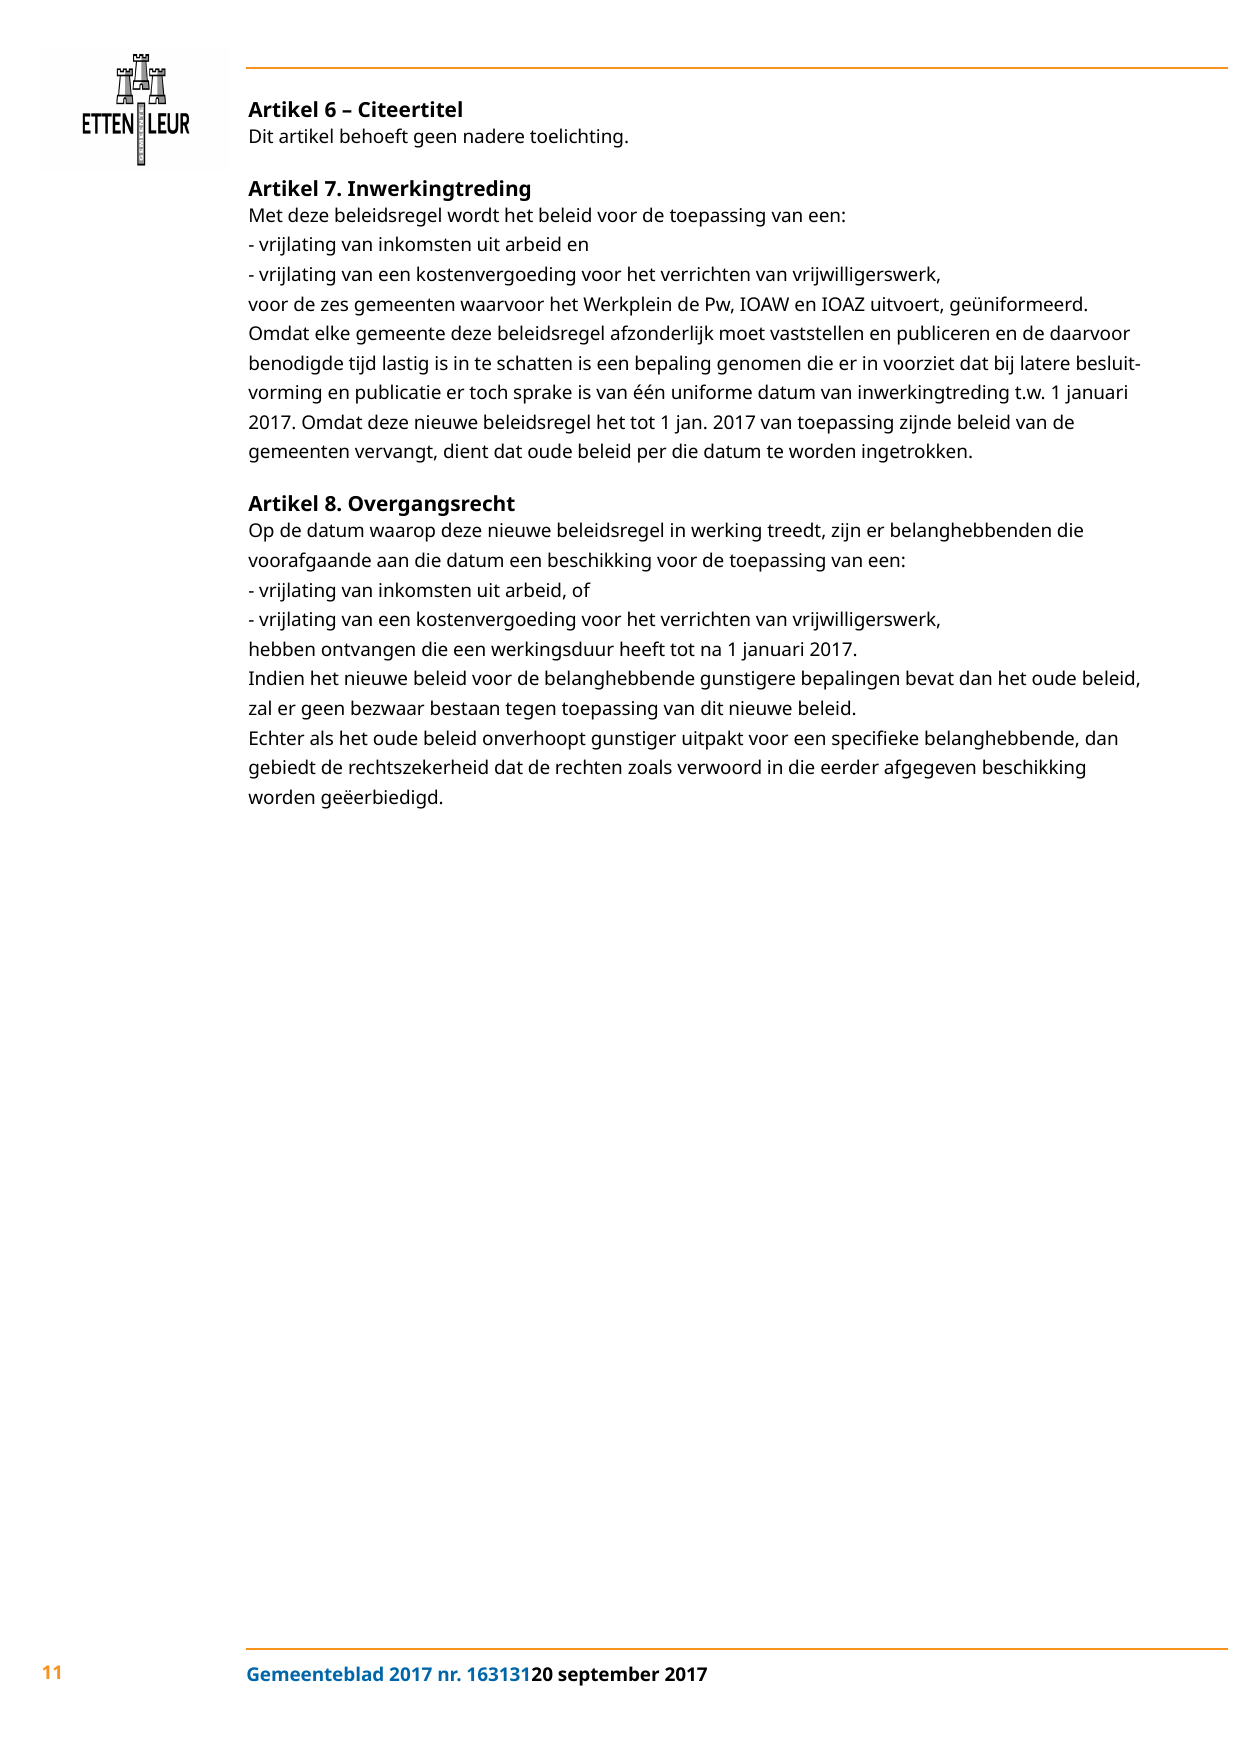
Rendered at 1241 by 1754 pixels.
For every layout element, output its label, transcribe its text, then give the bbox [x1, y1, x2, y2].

text - vrijlating van een kostenvergoeding voor het verrichten van vrijwilligerswerk, [248, 606, 1152, 632]
text Echter als het oude beleid onverhoopt gunstiger uitpakt voor een specifieke belanghebbende, dan gebiedt de rechtszekerheid dat de rechten zoals verwoord in die eerder afgegeven beschikking worden geëerbiedigd. [248, 725, 1152, 809]
picture [41, 47, 231, 172]
text Artikel 7. Inwerkingtreding [248, 174, 1152, 202]
text - vrijlating van een kostenvergoeding voor het verrichten van vrijwilligerswerk, [248, 261, 1152, 287]
text hebben ontvangen die een werkingsduur heeft tot na 1 januari 2017. [248, 636, 1152, 662]
text Dit artikel behoeft geen nadere toelichting. [248, 123, 1152, 149]
text Indien het nieuwe beleid voor de belanghebbende gunstigere bepalingen bevat dan het oude beleid, zal er geen bezwaar bestaan tegen toepassing van dit nieuwe beleid. [248, 666, 1152, 721]
text - vrijlating van inkomsten uit arbeid en [248, 232, 1152, 257]
text Omdat elke gemeente deze beleidsregel afzonderlijk moet vaststellen en publiceren en de daarvoor benodigde tijd lastig is in te schatten is een bepaling genomen die er in voorziet dat bij latere besluit-vorming en publicatie er toch sprake is van één uniforme datum van inwerkingtreding t.w. 1 januari 2017. Omdat deze nieuwe beleidsregel het tot 1 jan. 2017 van toepassing zijnde beleid van de gemeenten vervangt, dient dat oude beleid per die datum te worden ingetrokken. [248, 320, 1152, 464]
text Artikel 6 – Citeertitel [248, 95, 1152, 123]
text voor de zes gemeenten waarvoor het Werkplein de Pw, IOAW en IOAZ uitvoert, geüniformeerd. [248, 291, 1152, 317]
text Met deze beleidsregel wordt het beleid voor de toepassing van een: [248, 202, 1152, 228]
text - vrijlating van inkomsten uit arbeid, of [248, 577, 1152, 602]
text Op de datum waarop deze nieuwe beleidsregel in werking treedt, zijn er belanghebbenden die voorafgaande aan die datum een beschikking voor de toepassing van een: [248, 518, 1152, 573]
text Artikel 8. Overgangsrecht [248, 489, 1152, 518]
